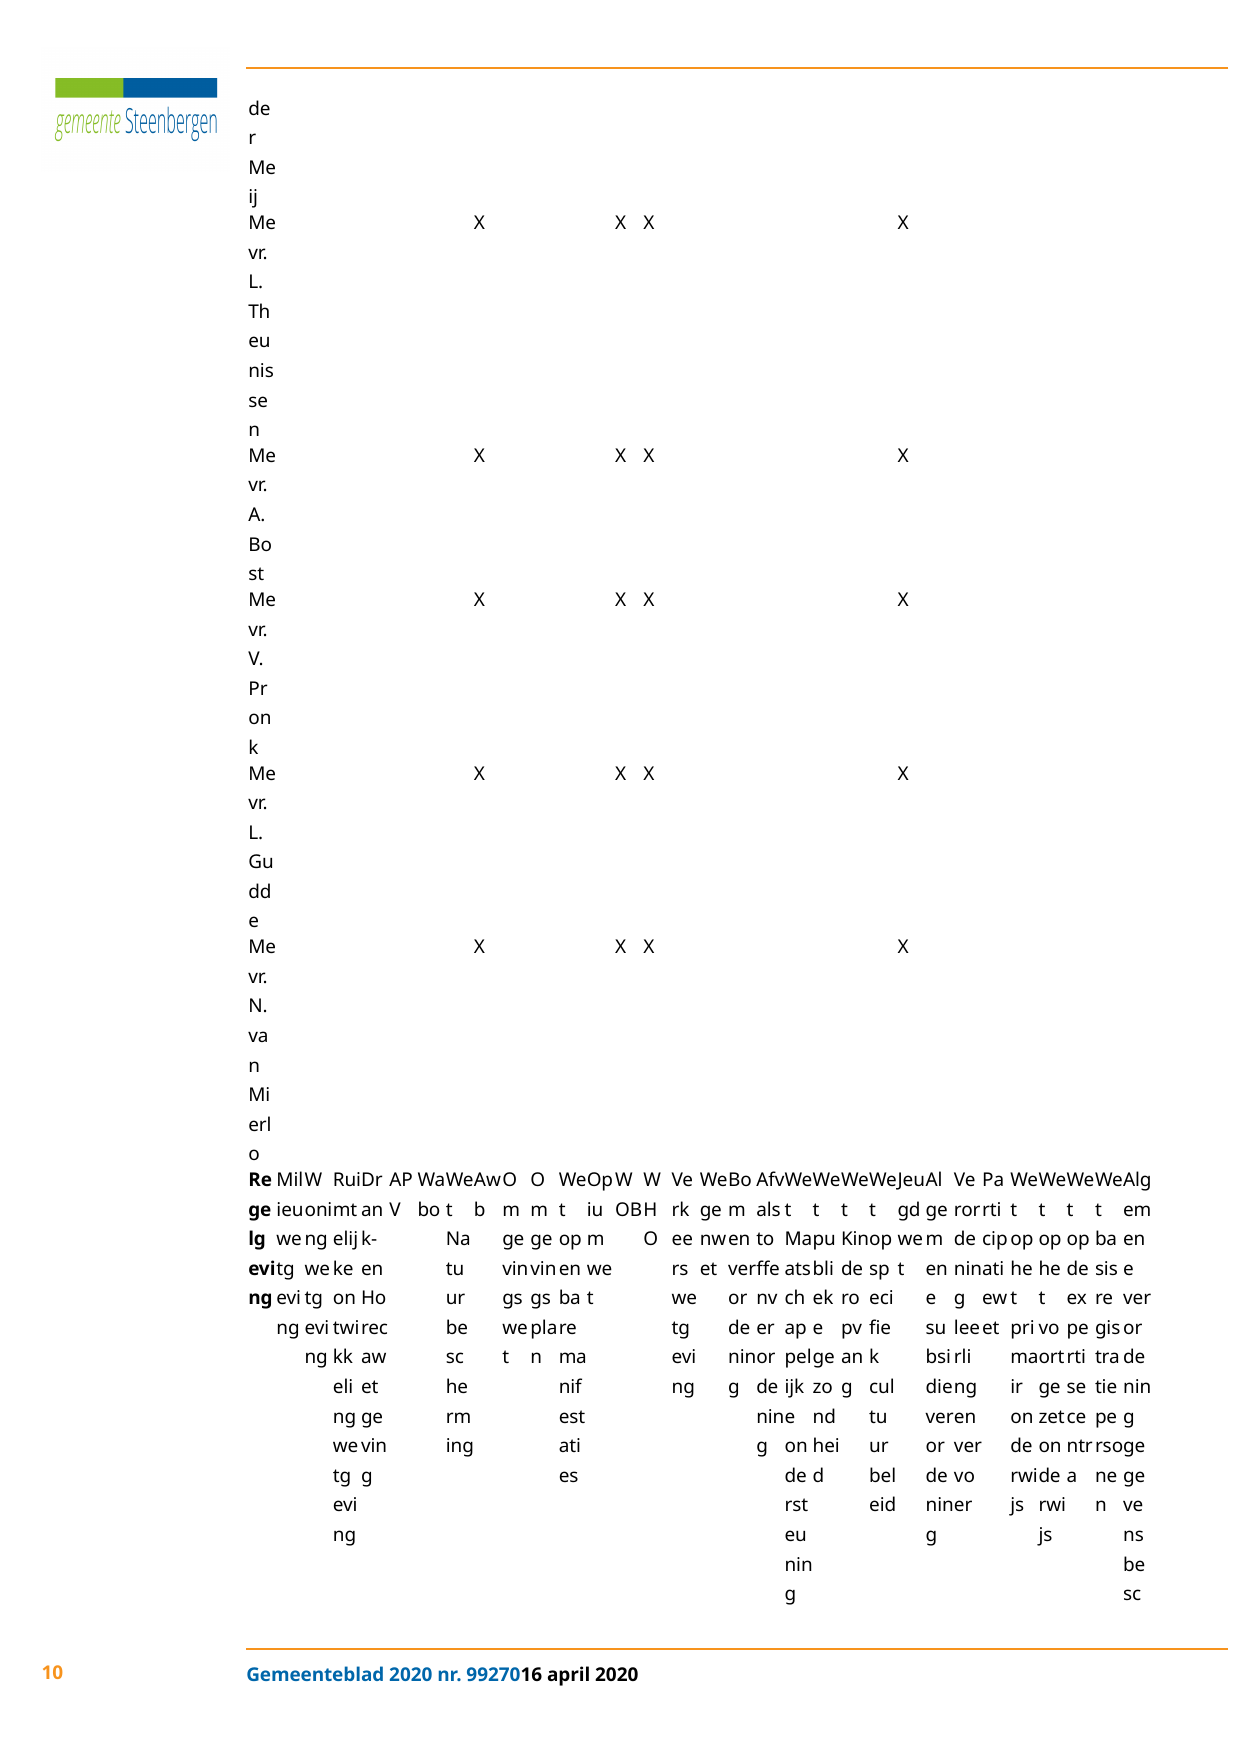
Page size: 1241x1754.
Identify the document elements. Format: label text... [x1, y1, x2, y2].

table_cell der Meij [248, 95, 276, 209]
table_cell X [643, 442, 671, 586]
table_cell [1123, 760, 1152, 933]
table_cell [756, 586, 784, 760]
table_cell X [897, 442, 925, 586]
table_cell [389, 209, 417, 442]
table_cell [784, 586, 812, 760]
table_cell [869, 934, 897, 1166]
table_cell [897, 95, 925, 209]
table_cell X [474, 442, 502, 586]
table_cell Wet op het primair onderwijs [1010, 1166, 1038, 1606]
table_cell [559, 586, 587, 760]
table_cell [813, 442, 841, 586]
table_cell [587, 760, 615, 933]
table_cell [361, 934, 389, 1166]
table_cell [841, 442, 869, 586]
table_cell [954, 586, 982, 760]
table_cell Mevr. V. Pronk [248, 586, 276, 760]
table_cell [304, 760, 333, 933]
table_cell [982, 442, 1010, 586]
picture [41, 47, 231, 172]
table_cell [1095, 586, 1123, 760]
table_cell [530, 209, 558, 442]
table_cell [982, 209, 1010, 442]
table_cell [502, 760, 530, 933]
table_cell [1010, 442, 1038, 586]
table_cell [276, 586, 304, 760]
table_cell Wet op het voortgezet onderwijs [1038, 1166, 1066, 1606]
table_cell [1066, 209, 1095, 442]
table_cell [728, 95, 756, 209]
table_cell [304, 442, 333, 586]
table_cell [530, 442, 558, 586]
table_cell [671, 95, 699, 209]
table_cell [756, 95, 784, 209]
table_cell [1095, 760, 1123, 933]
table_cell [559, 209, 587, 442]
table_cell X [897, 209, 925, 442]
table_cell [954, 442, 982, 586]
table_cell [841, 934, 869, 1166]
table_cell [333, 586, 361, 760]
table_cell [869, 442, 897, 586]
table_cell [813, 760, 841, 933]
table_cell Wet Natuurbescherming [446, 1166, 474, 1606]
table_cell [954, 95, 982, 209]
table_cell [869, 95, 897, 209]
table_cell [1066, 760, 1095, 933]
table_cell [1123, 586, 1152, 760]
table_cell [1066, 934, 1095, 1166]
table_cell [276, 95, 304, 209]
table_cell [869, 760, 897, 933]
table_cell [954, 760, 982, 933]
table_cell Drank- en Horecawetgeving [361, 1166, 389, 1606]
table_cell Wet basisregistratie personen [1095, 1166, 1123, 1606]
table_cell [587, 209, 615, 442]
table_cell [446, 95, 474, 209]
table_cell Bomenverordening [728, 1166, 756, 1606]
table_cell [417, 586, 446, 760]
table_cell [700, 760, 728, 933]
table_cell [813, 95, 841, 209]
table_cell [700, 209, 728, 442]
table_cell [756, 442, 784, 586]
table_cell [587, 95, 615, 209]
table_cell [925, 586, 954, 760]
table_cell Regelgeving [248, 1166, 276, 1606]
table_cell Omgevingswet [502, 1166, 530, 1606]
table_cell [559, 934, 587, 1166]
table_cell Ruimtelijke ontwikkeling wetgeving [333, 1166, 361, 1606]
table_cell [700, 934, 728, 1166]
table_cell [925, 934, 954, 1166]
table_cell [333, 442, 361, 586]
table_cell [784, 934, 812, 1166]
table_cell [784, 95, 812, 209]
table_cell [361, 760, 389, 933]
table_cell [389, 934, 417, 1166]
table_cell [361, 209, 389, 442]
table_cell [1010, 95, 1038, 209]
table_cell [869, 209, 897, 442]
table_cell X [897, 934, 925, 1166]
table_cell [333, 209, 361, 442]
table_cell [1038, 586, 1066, 760]
table_cell [276, 760, 304, 933]
table_cell [304, 586, 333, 760]
table_cell [502, 95, 530, 209]
table_cell X [474, 209, 502, 442]
table_cell X [897, 586, 925, 760]
table_cell [389, 586, 417, 760]
table_cell [417, 442, 446, 586]
table_cell [389, 760, 417, 933]
table_cell [276, 934, 304, 1166]
table_cell [1066, 95, 1095, 209]
table_cell [756, 760, 784, 933]
table_cell [276, 209, 304, 442]
table_cell Mevr. A. Bost [248, 442, 276, 586]
table_cell X [615, 586, 643, 760]
table_cell Verkeerswetgeving [671, 1166, 699, 1606]
table_cell [474, 95, 502, 209]
table_cell [1010, 209, 1038, 442]
table_cell [502, 586, 530, 760]
table_cell [700, 586, 728, 760]
table_cell [1038, 95, 1066, 209]
table_cell [982, 95, 1010, 209]
table_cell [784, 760, 812, 933]
table_cell Wet Kinderopvang [841, 1166, 869, 1606]
table_cell [615, 95, 643, 209]
table_cell [502, 209, 530, 442]
table_cell [446, 934, 474, 1166]
table_cell [784, 209, 812, 442]
table_cell [1066, 586, 1095, 760]
table_cell [869, 586, 897, 760]
table_cell [982, 586, 1010, 760]
table_cell [671, 760, 699, 933]
table_cell Wet publieke gezondheid [813, 1166, 841, 1606]
table_cell [530, 760, 558, 933]
table_cell Mevr. L. Theunissen [248, 209, 276, 442]
table_cell Opiumwet [587, 1166, 615, 1606]
table_cell Omgevingsplan [530, 1166, 558, 1606]
table_cell [446, 209, 474, 442]
table_cell X [643, 934, 671, 1166]
table_cell X [615, 442, 643, 586]
table_cell [982, 934, 1010, 1166]
table_cell [925, 95, 954, 209]
table_cell [1095, 209, 1123, 442]
table_cell Awb [474, 1166, 502, 1606]
table_cell [728, 442, 756, 586]
table_cell [1123, 95, 1152, 209]
table_cell X [643, 209, 671, 442]
table_cell [587, 586, 615, 760]
table_cell Participatiewet [982, 1166, 1010, 1606]
table_cell [841, 760, 869, 933]
table_cell [1123, 209, 1152, 442]
table_cell X [474, 760, 502, 933]
table_cell [1038, 934, 1066, 1166]
table_cell [784, 442, 812, 586]
table_cell [417, 760, 446, 933]
table_cell WHO [643, 1166, 671, 1606]
table_cell [361, 586, 389, 760]
table_cell [446, 760, 474, 933]
table_cell WOB [615, 1166, 643, 1606]
table_cell [559, 760, 587, 933]
table_cell X [615, 760, 643, 933]
table_cell [1038, 760, 1066, 933]
table_cell [1095, 934, 1123, 1166]
table_cell [1010, 760, 1038, 933]
table_cell [1123, 934, 1152, 1166]
table_cell [559, 442, 587, 586]
table_cell Mevr. N. van Mierlo [248, 934, 276, 1166]
table_cell Mevr. L. Gudde [248, 760, 276, 933]
table_cell Algemene verordening gegevensbesc [1123, 1166, 1152, 1606]
table_cell [756, 934, 784, 1166]
table_cell [671, 586, 699, 760]
table_cell APV [389, 1166, 417, 1606]
table_cell [1038, 442, 1066, 586]
table_cell [925, 760, 954, 933]
table_cell [587, 934, 615, 1166]
table_cell [813, 209, 841, 442]
table_cell [1010, 586, 1038, 760]
table_cell Jeugdwet [897, 1166, 925, 1606]
table_cell [502, 934, 530, 1166]
table_cell X [897, 760, 925, 933]
table_cell [304, 209, 333, 442]
table_cell [446, 586, 474, 760]
table_cell [671, 209, 699, 442]
table_cell X [474, 586, 502, 760]
table_cell X [615, 209, 643, 442]
table_cell Wet openbare manifestaties [559, 1166, 587, 1606]
table_cell [361, 95, 389, 209]
table_cell [333, 934, 361, 1166]
table_cell [1095, 442, 1123, 586]
table_cell Wet op de expertisecentra [1066, 1166, 1095, 1606]
table_cell [417, 209, 446, 442]
table_cell X [615, 934, 643, 1166]
table_cell Wegenwet [700, 1166, 728, 1606]
table_cell Wabo [417, 1166, 446, 1606]
table_cell Wet op specifiek cultuurbeleid [869, 1166, 897, 1606]
table_cell X [643, 760, 671, 933]
table_cell [841, 586, 869, 760]
table_cell Verordening leerlingenvervoer [954, 1166, 982, 1606]
table_cell [671, 442, 699, 586]
table_cell [813, 586, 841, 760]
table_cell [700, 95, 728, 209]
table_cell [1095, 95, 1123, 209]
table_cell [530, 586, 558, 760]
table_cell [728, 586, 756, 760]
table_cell Milieuwetgeving [276, 1166, 304, 1606]
table_cell [728, 934, 756, 1166]
table_cell [417, 95, 446, 209]
table_cell Afvalstoffenverordening [756, 1166, 784, 1606]
table_cell [1038, 209, 1066, 442]
table_cell X [474, 934, 502, 1166]
table_cell [671, 934, 699, 1166]
table_cell [304, 95, 333, 209]
table_cell [276, 442, 304, 586]
table_cell Wet Maatschappelijke ondersteuning [784, 1166, 812, 1606]
table_cell [559, 95, 587, 209]
table_cell [700, 442, 728, 586]
table_cell [446, 442, 474, 586]
table_cell X [643, 586, 671, 760]
table_cell [1123, 442, 1152, 586]
table_cell [643, 95, 671, 209]
table_cell [417, 934, 446, 1166]
table_cell [756, 209, 784, 442]
table_cell [728, 760, 756, 933]
table_cell [982, 760, 1010, 933]
table_cell [389, 442, 417, 586]
table_cell [925, 442, 954, 586]
table_cell [530, 95, 558, 209]
table_cell [925, 209, 954, 442]
table_cell [502, 442, 530, 586]
table_cell [1066, 442, 1095, 586]
table_cell [333, 760, 361, 933]
table_cell [333, 95, 361, 209]
table_cell [389, 95, 417, 209]
table_cell [361, 442, 389, 586]
table_cell [304, 934, 333, 1166]
table_cell Algemene subsidieverordening [925, 1166, 954, 1606]
table_cell Woningwetgeving [304, 1166, 333, 1606]
table_cell [587, 442, 615, 586]
table_cell [813, 934, 841, 1166]
table_cell [954, 934, 982, 1166]
table_cell [841, 209, 869, 442]
table_cell [530, 934, 558, 1166]
table_cell [841, 95, 869, 209]
table_cell [954, 209, 982, 442]
table_cell [1010, 934, 1038, 1166]
table_cell [728, 209, 756, 442]
